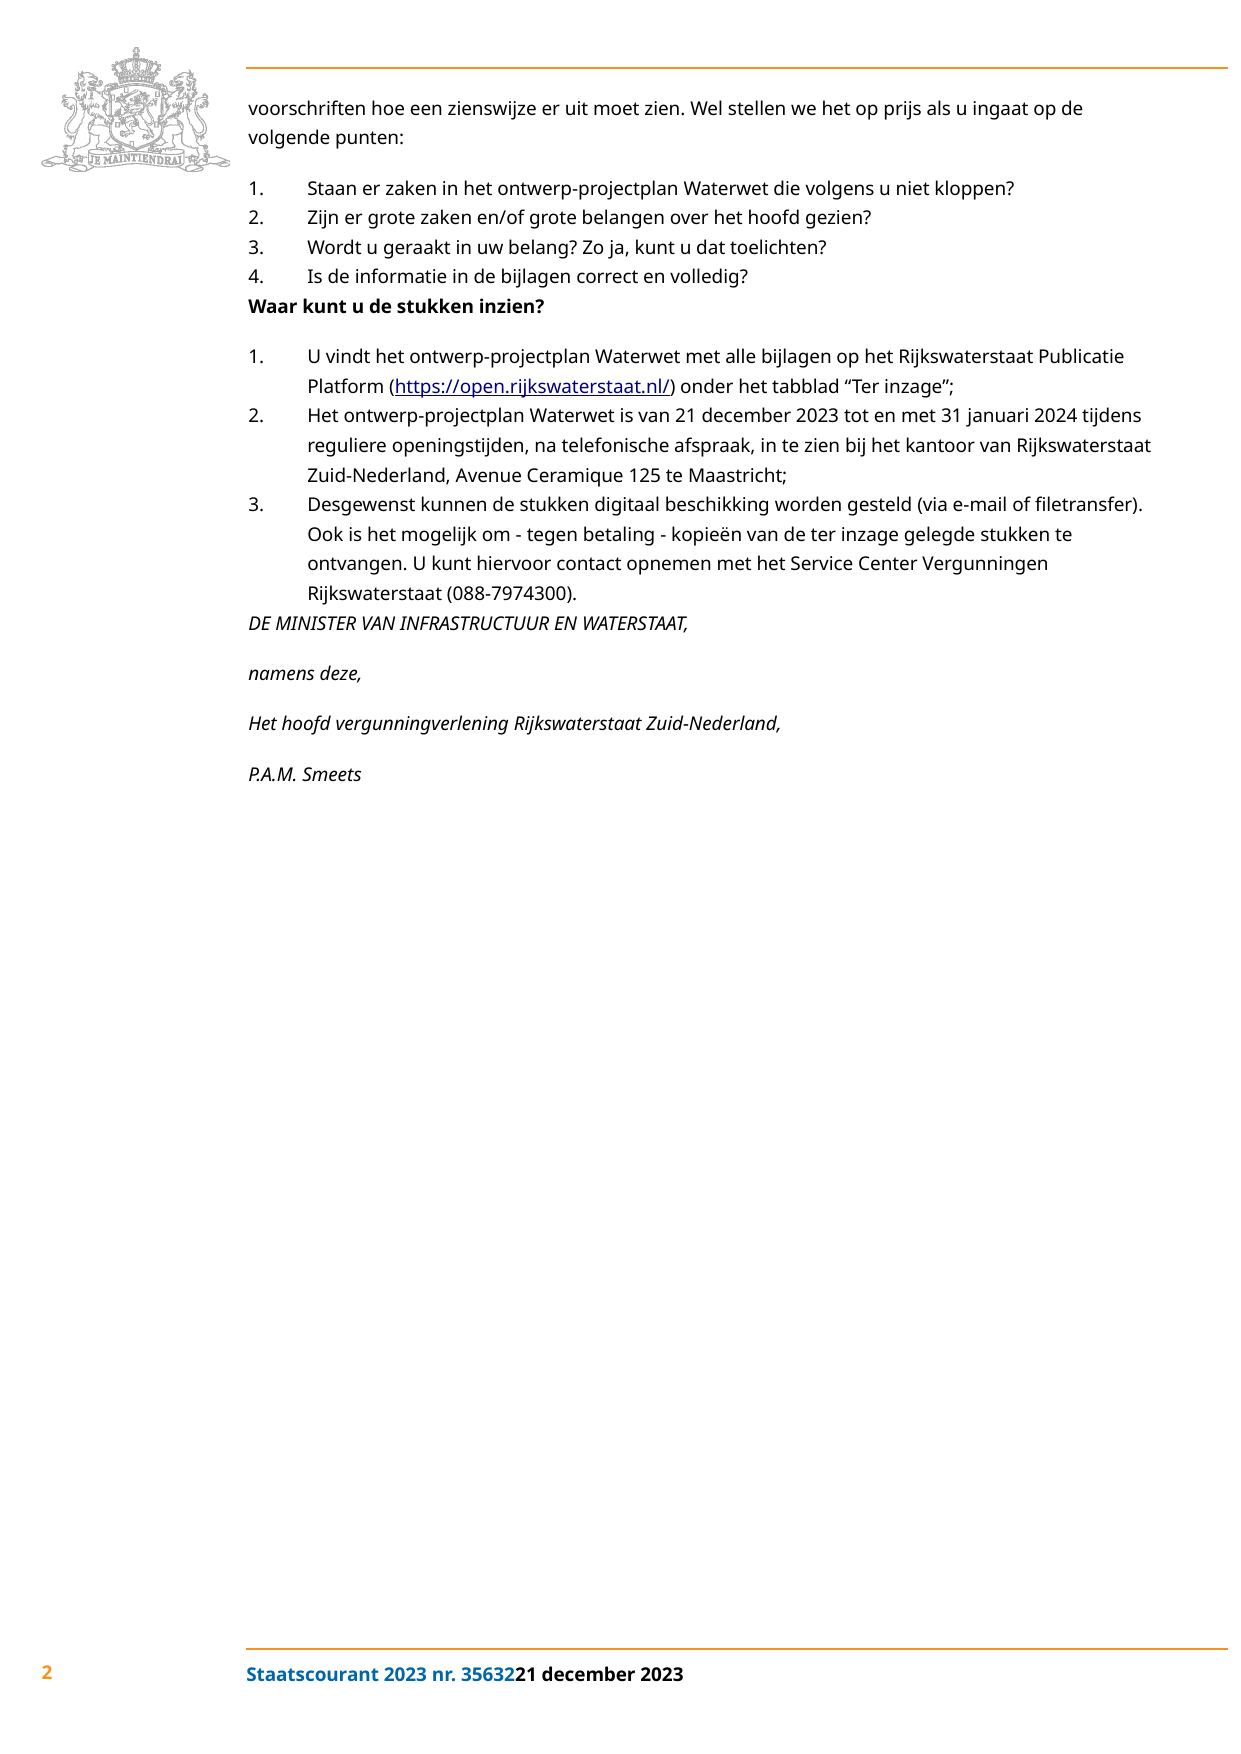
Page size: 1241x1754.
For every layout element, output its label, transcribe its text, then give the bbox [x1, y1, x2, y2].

text Waar kunt u de stukken inzien? [248, 293, 1152, 319]
list Wordt u geraakt in uw belang? Zo ja, kunt u dat toelichten? [248, 234, 1152, 260]
text DE MINISTER VAN INFRASTRUCTUUR EN WATERSTAAT, [248, 610, 1152, 636]
list Desgewenst kunnen de stukken digitaal beschikking worden gesteld (via e-mail of filetransfer). Ook is het mogelijk om - tegen betaling - kopieën van de ter inzage gelegde stukken te ontvangen. U kunt hiervoor contact opnemen met het Service Center Vergunningen Rijkswaterstaat (088-7974300). [248, 491, 1152, 606]
list Staan er zaken in het ontwerp-projectplan Waterwet die volgens u niet kloppen? [248, 175, 1152, 201]
text namens deze, [248, 660, 1152, 686]
list Het ontwerp-projectplan Waterwet is van 21 december 2023 tot en met 31 januari 2024 tijdens reguliere openingstijden, na telefonische afspraak, in te zien bij het kantoor van Rijkswaterstaat Zuid-Nederland, Avenue Ceramique 125 te Maastricht; [248, 403, 1152, 488]
text voorschriften hoe een zienswijze er uit moet zien. Wel stellen we het op prijs als u ingaat op de volgende punten: [248, 95, 1152, 150]
picture [41, 47, 231, 172]
list U vindt het ontwerp-projectplan Waterwet met alle bijlagen op het Rijkswaterstaat Publicatie Platform (https://open.rijkswaterstaat.nl/) onder het tabblad “Ter inzage”; [248, 343, 1152, 399]
text P.A.M. Smeets [248, 761, 1152, 787]
list Is de informatie in de bijlagen correct en volledig? [248, 263, 1152, 289]
text Het hoofd vergunningverlening Rijkswaterstaat Zuid-Nederland, [248, 711, 1152, 736]
list Zijn er grote zaken en/of grote belangen over het hoofd gezien? [248, 204, 1152, 230]
